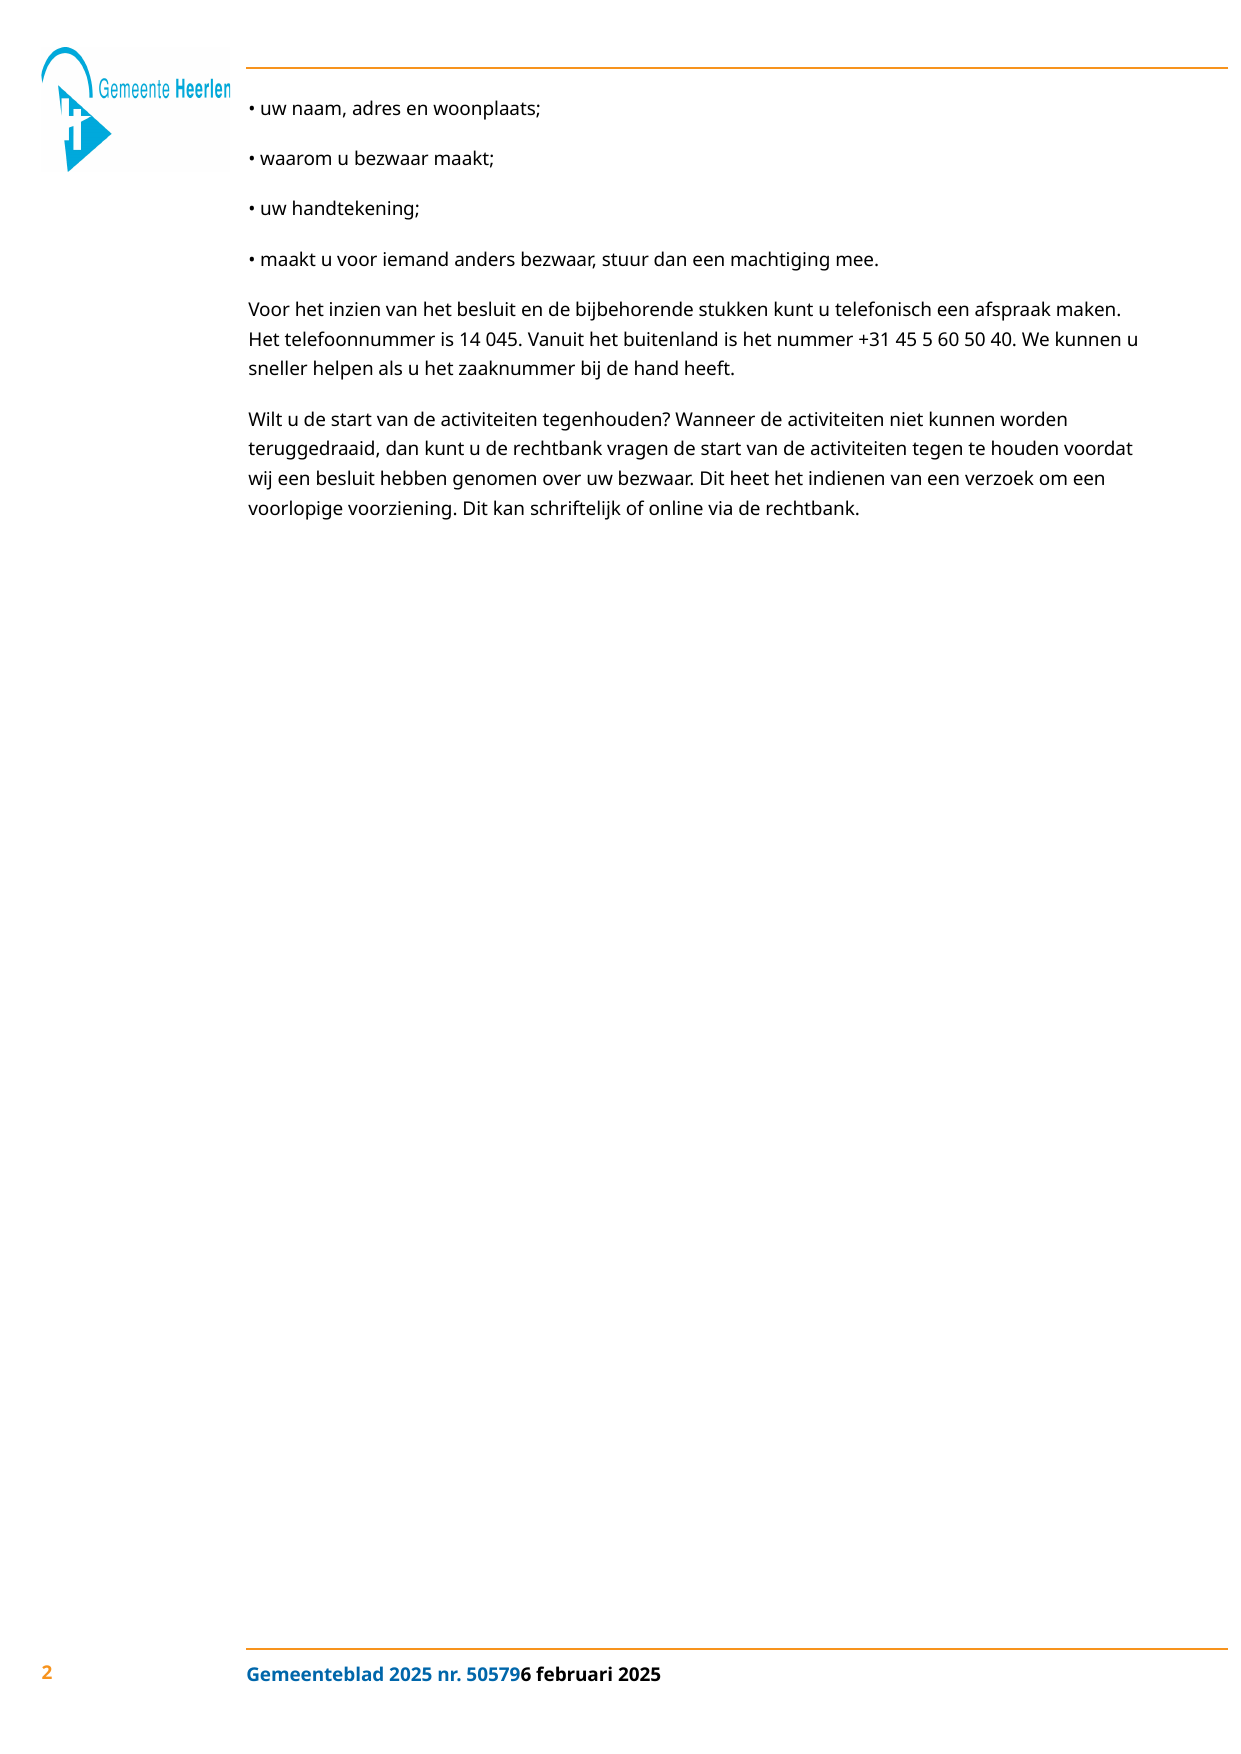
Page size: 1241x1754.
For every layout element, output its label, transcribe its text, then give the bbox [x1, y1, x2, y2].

text • waarom u bezwaar maakt; [248, 145, 1152, 171]
text • uw handtekening; [248, 196, 1152, 221]
text Wilt u de start van de activiteiten tegenhouden? Wanneer de activiteiten niet kunnen worden teruggedraaid, dan kunt u de rechtbank vragen de start van de activiteiten tegen te houden voordat wij een besluit hebben genomen over uw bezwaar. Dit heet het indienen van een verzoek om een voorlopige voorziening. Dit kan schriftelijk of online via de rechtbank. [248, 406, 1152, 521]
text Voor het inzien van het besluit en de bijbehorende stukken kunt u telefonisch een afspraak maken. Het telefoonnummer is 14 045. Vanuit het buitenland is het nummer +31 45 5 60 50 40. We kunnen u sneller helpen als u het zaaknummer bij de hand heeft. [248, 296, 1152, 381]
picture [41, 47, 59, 70]
text • uw naam, adres en woonplaats; [248, 95, 1152, 121]
picture [41, 47, 231, 172]
text • maakt u voor iemand anders bezwaar, stuur dan een machtiging mee. [248, 246, 1152, 272]
